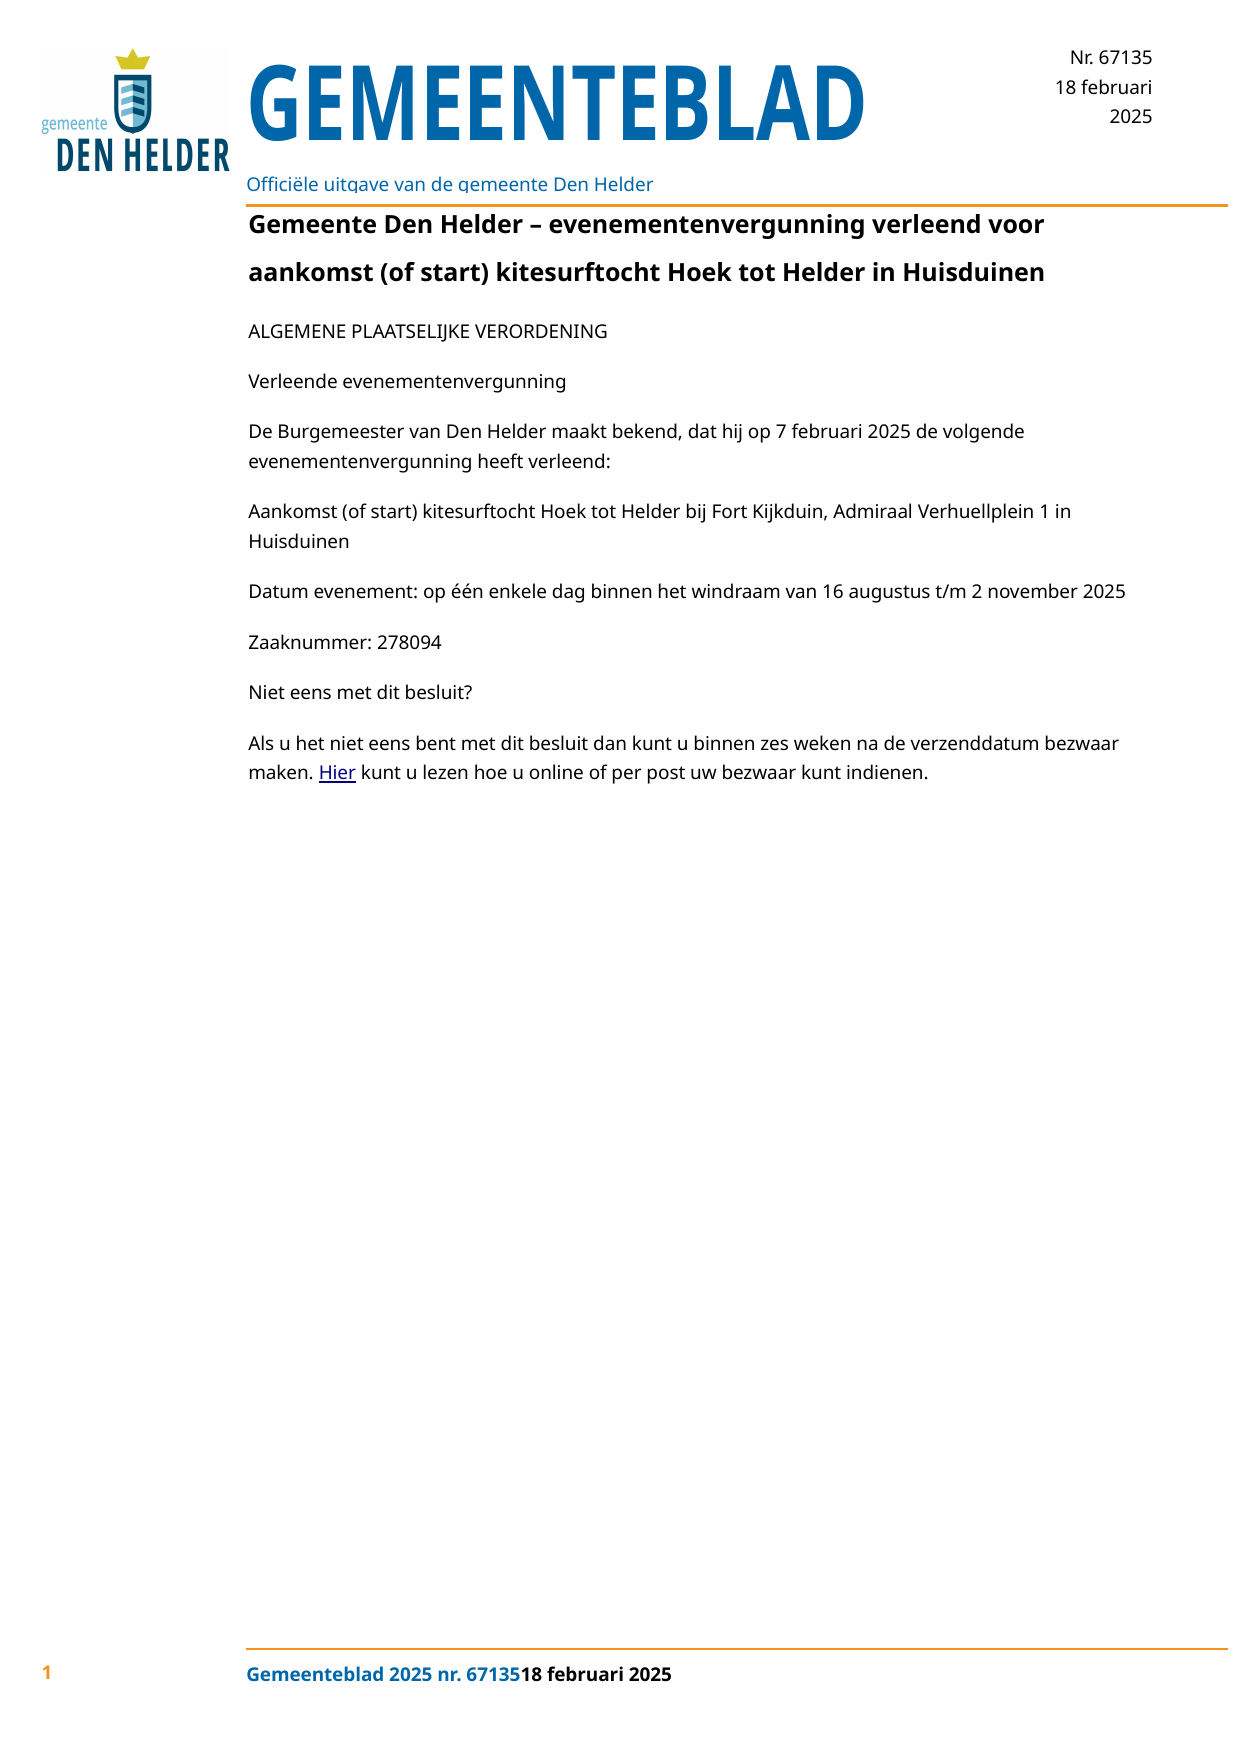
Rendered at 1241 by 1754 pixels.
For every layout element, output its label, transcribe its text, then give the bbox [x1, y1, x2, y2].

picture [63, 144, 68, 165]
text Aankomst (of start) kitesurftocht Hoek tot Helder bij Fort Kijkduin, Admiraal Verhuellplein 1 in Huisduinen [248, 499, 1152, 554]
text Gemeente Den Helder – evenementenvergunning verleend voor aankomst (of start) kitesurftocht Hoek tot Helder in Huisduinen [248, 207, 1152, 288]
text Datum evenement: op één enkele dag binnen het windraam van 16 augustus t/m 2 november 2025 [248, 579, 1152, 604]
text Als u het niet eens bent met dit besluit dan kunt u binnen zes weken na de verzenddatum bezwaar maken. Hier kunt u lezen hoe u online of per post uw bezwaar kunt indienen. [248, 730, 1152, 785]
text Zaaknummer: 278094 [248, 629, 1152, 655]
text De Burgemeester van Den Helder maakt bekend, dat hij op 7 februari 2025 de volgende evenementenvergunning heeft verleend: [248, 419, 1152, 474]
text ALGEMENE PLAATSELIJKE VERORDENING [248, 318, 1152, 344]
picture [41, 47, 231, 172]
text Niet eens met dit besluit? [248, 679, 1152, 705]
picture [182, 144, 187, 165]
picture [220, 160, 224, 172]
picture [130, 157, 135, 172]
text Verleende evenementenvergunning [248, 368, 1152, 394]
picture [100, 154, 106, 172]
